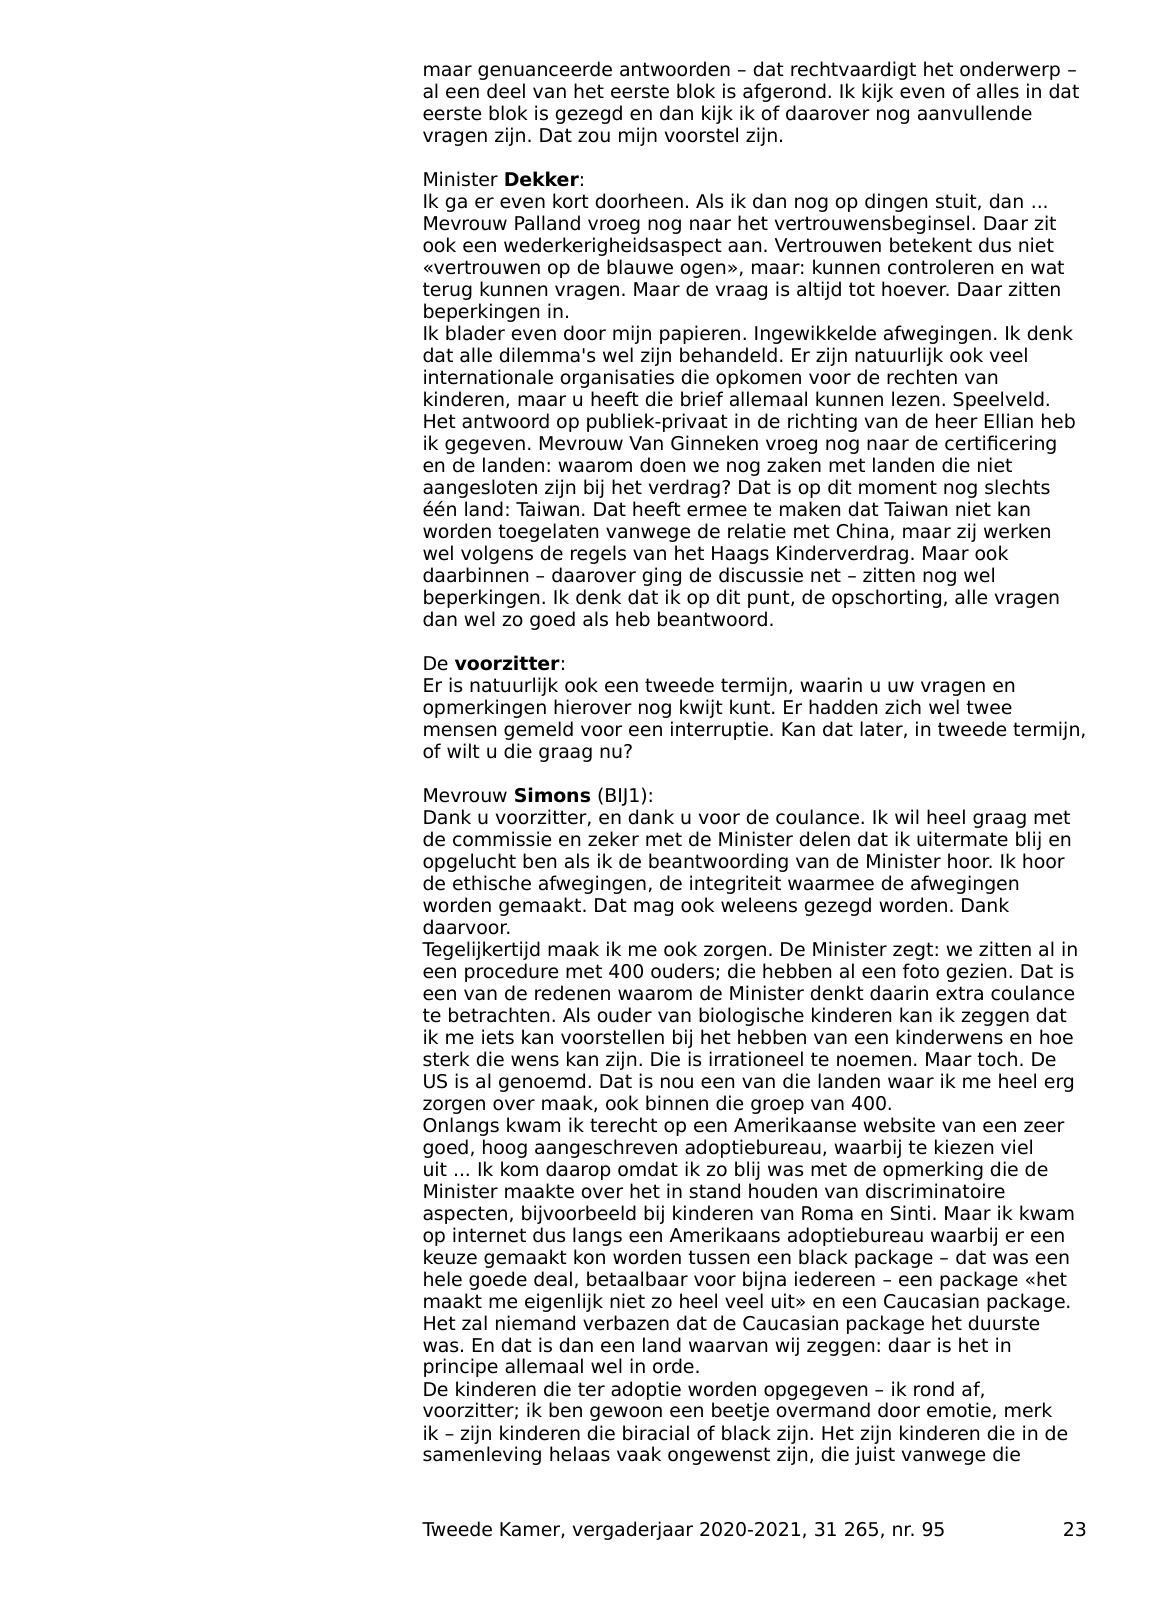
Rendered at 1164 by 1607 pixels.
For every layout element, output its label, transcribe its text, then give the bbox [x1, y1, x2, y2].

text Dank u voorzitter, en dank u voor de coulance. Ik wil heel graag met de commissie en zeker met de Minister delen dat ik uitermate blij en opgelucht ben als ik de beantwoording van de Minister hoor. Ik hoor de ethische afwegingen, de integriteit waarmee de afwegingen worden gemaakt. Dat mag ook weleens gezegd worden. Dank daarvoor. [422, 807, 1087, 939]
text Ik ga er even kort doorheen. Als ik dan nog op dingen stuit, dan ... [422, 191, 1087, 213]
text Tegelijkertijd maak ik me ook zorgen. De Minister zegt: we zitten al in een procedure met 400 ouders; die hebben al een foto gezien. Dat is een van de redenen waarom de Minister denkt daarin extra coulance te betrachten. Als ouder van biologische kinderen kan ik zeggen dat ik me iets kan voorstellen bij het hebben van een kinderwens en hoe sterk die wens kan zijn. Die is irrationeel te noemen. Maar toch. De US is al genoemd. Dat is nou een van die landen waar ik me heel erg zorgen over maak, ook binnen die groep van 400. [422, 939, 1087, 1115]
text Minister Dekker: [422, 169, 1087, 191]
text Er is natuurlijk ook een tweede termijn, waarin u uw vragen en opmerkingen hierover nog kwijt kunt. Er hadden zich wel twee mensen gemeld voor een interruptie. Kan dat later, in tweede termijn, of wilt u die graag nu? [422, 675, 1087, 763]
text Mevrouw Palland vroeg nog naar het vertrouwensbeginsel. Daar zit ook een wederkerigheidsaspect aan. Vertrouwen betekent dus niet «vertrouwen op de blauwe ogen», maar: kunnen controleren en wat terug kunnen vragen. Maar de vraag is altijd tot hoever. Daar zitten beperkingen in. [422, 213, 1087, 323]
text maar genuanceerde antwoorden – dat rechtvaardigt het onderwerp – al een deel van het eerste blok is afgerond. Ik kijk even of alles in dat eerste blok is gezegd en dan kijk ik of daarover nog aanvullende vragen zijn. Dat zou mijn voorstel zijn. [422, 59, 1087, 147]
text Ik blader even door mijn papieren. Ingewikkelde afwegingen. Ik denk dat alle dilemma's wel zijn behandeld. Er zijn natuurlijk ook veel internationale organisaties die opkomen voor de rechten van kinderen, maar u heeft die brief allemaal kunnen lezen. Speelveld. Het antwoord op publiek-privaat in de richting van de heer Ellian heb ik gegeven. Mevrouw Van Ginneken vroeg nog naar de certificering en de landen: waarom doen we nog zaken met landen die niet aangesloten zijn bij het verdrag? Dat is op dit moment nog slechts één land: Taiwan. Dat heeft ermee te maken dat Taiwan niet kan worden toegelaten vanwege de relatie met China, maar zij werken wel volgens de regels van het Haags Kinderverdrag. Maar ook daarbinnen – daarover ging de discussie net – zitten nog wel beperkingen. Ik denk dat ik op dit punt, de opschorting, alle vragen dan wel zo goed als heb beantwoord. [422, 323, 1087, 631]
text Onlangs kwam ik terecht op een Amerikaanse website van een zeer goed, hoog aangeschreven adoptiebureau, waarbij te kiezen viel uit ... Ik kom daarop omdat ik zo blij was met de opmerking die de Minister maakte over het in stand houden van discriminatoire aspecten, bijvoorbeeld bij kinderen van Roma en Sinti. Maar ik kwam op internet dus langs een Amerikaans adoptiebureau waarbij er een keuze gemaakt kon worden tussen een black package – dat was een hele goede deal, betaalbaar voor bijna iedereen – een package «het maakt me eigenlijk niet zo heel veel uit» en een Caucasian package. Het zal niemand verbazen dat de Caucasian package het duurste was. En dat is dan een land waarvan wij zeggen: daar is het in principe allemaal wel in orde. [422, 1115, 1087, 1378]
text Mevrouw Simons (BIJ1): [422, 785, 1087, 807]
text De kinderen die ter adoptie worden opgegeven – ik rond af, voorzitter; ik ben gewoon een beetje overmand door emotie, merk ik – zijn kinderen die biracial of black zijn. Het zijn kinderen die in de samenleving helaas vaak ongewenst zijn, die juist vanwege die [422, 1378, 1087, 1466]
text De voorzitter: [422, 653, 1087, 675]
